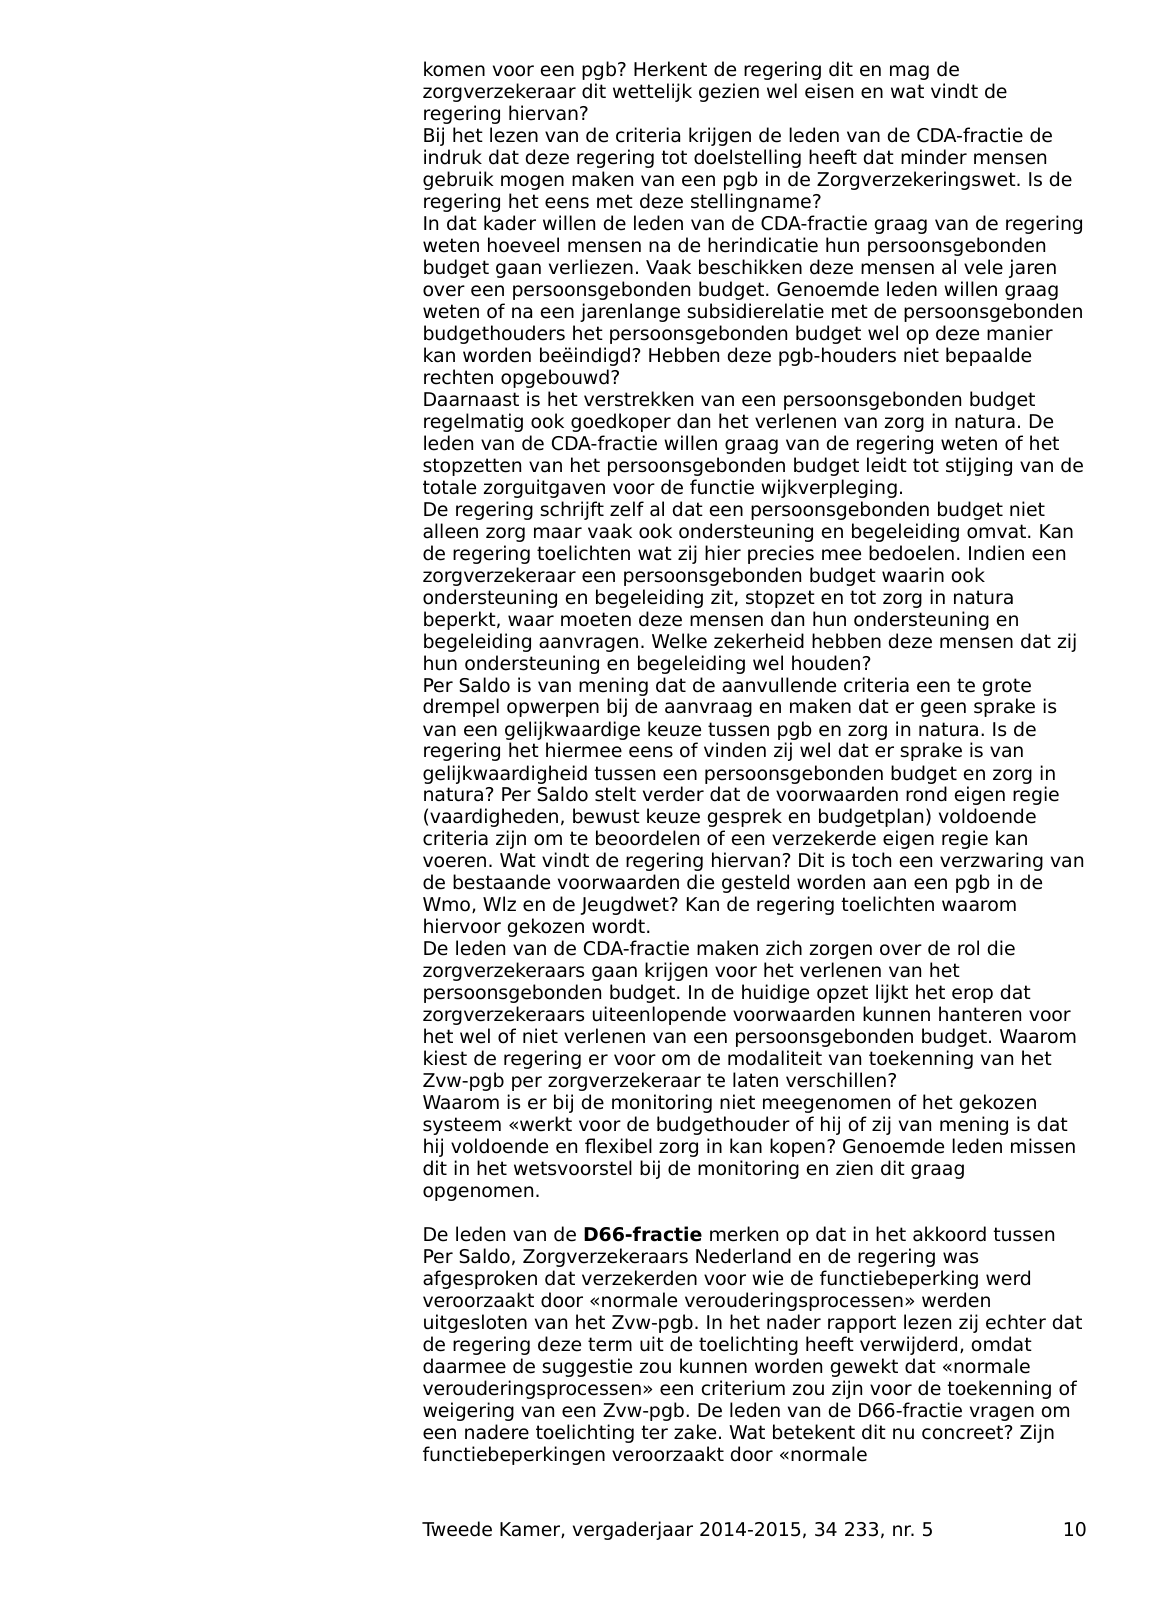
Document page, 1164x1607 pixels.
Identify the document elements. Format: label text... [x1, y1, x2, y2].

text In dat kader willen de leden van de CDA-fractie graag van de regering weten hoeveel mensen na de herindicatie hun persoonsgebonden budget gaan verliezen. Vaak beschikken deze mensen al vele jaren over een persoonsgebonden budget. Genoemde leden willen graag weten of na een jarenlange subsidierelatie met de persoonsgebonden budgethouders het persoonsgebonden budget wel op deze manier kan worden beëindigd? Hebben deze pgb-houders niet bepaalde rechten opgebouwd? [422, 213, 1087, 389]
text Waarom is er bij de monitoring niet meegenomen of het gekozen systeem «werkt voor de budgethouder of hij of zij van mening is dat hij voldoende en flexibel zorg in kan kopen? Genoemde leden missen dit in het wetsvoorstel bij de monitoring en zien dit graag opgenomen. [422, 1092, 1087, 1202]
text De regering schrijft zelf al dat een persoonsgebonden budget niet alleen zorg maar vaak ook ondersteuning en begeleiding omvat. Kan de regering toelichten wat zij hier precies mee bedoelen. Indien een zorgverzekeraar een persoonsgebonden budget waarin ook ondersteuning en begeleiding zit, stopzet en tot zorg in natura beperkt, waar moeten deze mensen dan hun ondersteuning en begeleiding aanvragen. Welke zekerheid hebben deze mensen dat zij hun ondersteuning en begeleiding wel houden? [422, 499, 1087, 674]
text De leden van de D66-fractie merken op dat in het akkoord tussen Per Saldo, Zorgverzekeraars Nederland en de regering was afgesproken dat verzekerden voor wie de functiebeperking werd veroorzaakt door «normale verouderingsprocessen» werden uitgesloten van het Zvw-pgb. In het nader rapport lezen zij echter dat de regering deze term uit de toelichting heeft verwijderd, omdat daarmee de suggestie zou kunnen worden gewekt dat «normale verouderingsprocessen» een criterium zou zijn voor de toekenning of weigering van een Zvw-pgb. De leden van de D66-fractie vragen om een nadere toelichting ter zake. Wat betekent dit nu concreet? Zijn functiebeperkingen veroorzaakt door «normale [422, 1224, 1087, 1466]
text Per Saldo is van mening dat de aanvullende criteria een te grote drempel opwerpen bij de aanvraag en maken dat er geen sprake is van een gelijkwaardige keuze tussen pgb en zorg in natura. Is de regering het hiermee eens of vinden zij wel dat er sprake is van gelijkwaardigheid tussen een persoonsgebonden budget en zorg in natura? Per Saldo stelt verder dat de voorwaarden rond eigen regie (vaardigheden, bewust keuze gesprek en budgetplan) voldoende criteria zijn om te beoordelen of een verzekerde eigen regie kan voeren. Wat vindt de regering hiervan? Dit is toch een verzwaring van de bestaande voorwaarden die gesteld worden aan een pgb in de Wmo, Wlz en de Jeugdwet? Kan de regering toelichten waarom hiervoor gekozen wordt. [422, 674, 1087, 938]
text Bij het lezen van de criteria krijgen de leden van de CDA-fractie de indruk dat deze regering tot doelstelling heeft dat minder mensen gebruik mogen maken van een pgb in de Zorgverzekeringswet. Is de regering het eens met deze stellingname? [422, 125, 1087, 213]
text komen voor een pgb? Herkent de regering dit en mag de zorgverzekeraar dit wettelijk gezien wel eisen en wat vindt de regering hiervan? [422, 59, 1087, 125]
text De leden van de CDA-fractie maken zich zorgen over de rol die zorgverzekeraars gaan krijgen voor het verlenen van het persoonsgebonden budget. In de huidige opzet lijkt het erop dat zorgverzekeraars uiteenlopende voorwaarden kunnen hanteren voor het wel of niet verlenen van een persoonsgebonden budget. Waarom kiest de regering er voor om de modaliteit van toekenning van het Zvw-pgb per zorgverzekeraar te laten verschillen? [422, 938, 1087, 1092]
text Daarnaast is het verstrekken van een persoonsgebonden budget regelmatig ook goedkoper dan het verlenen van zorg in natura. De leden van de CDA-fractie willen graag van de regering weten of het stopzetten van het persoonsgebonden budget leidt tot stijging van de totale zorguitgaven voor de functie wijkverpleging. [422, 389, 1087, 499]
